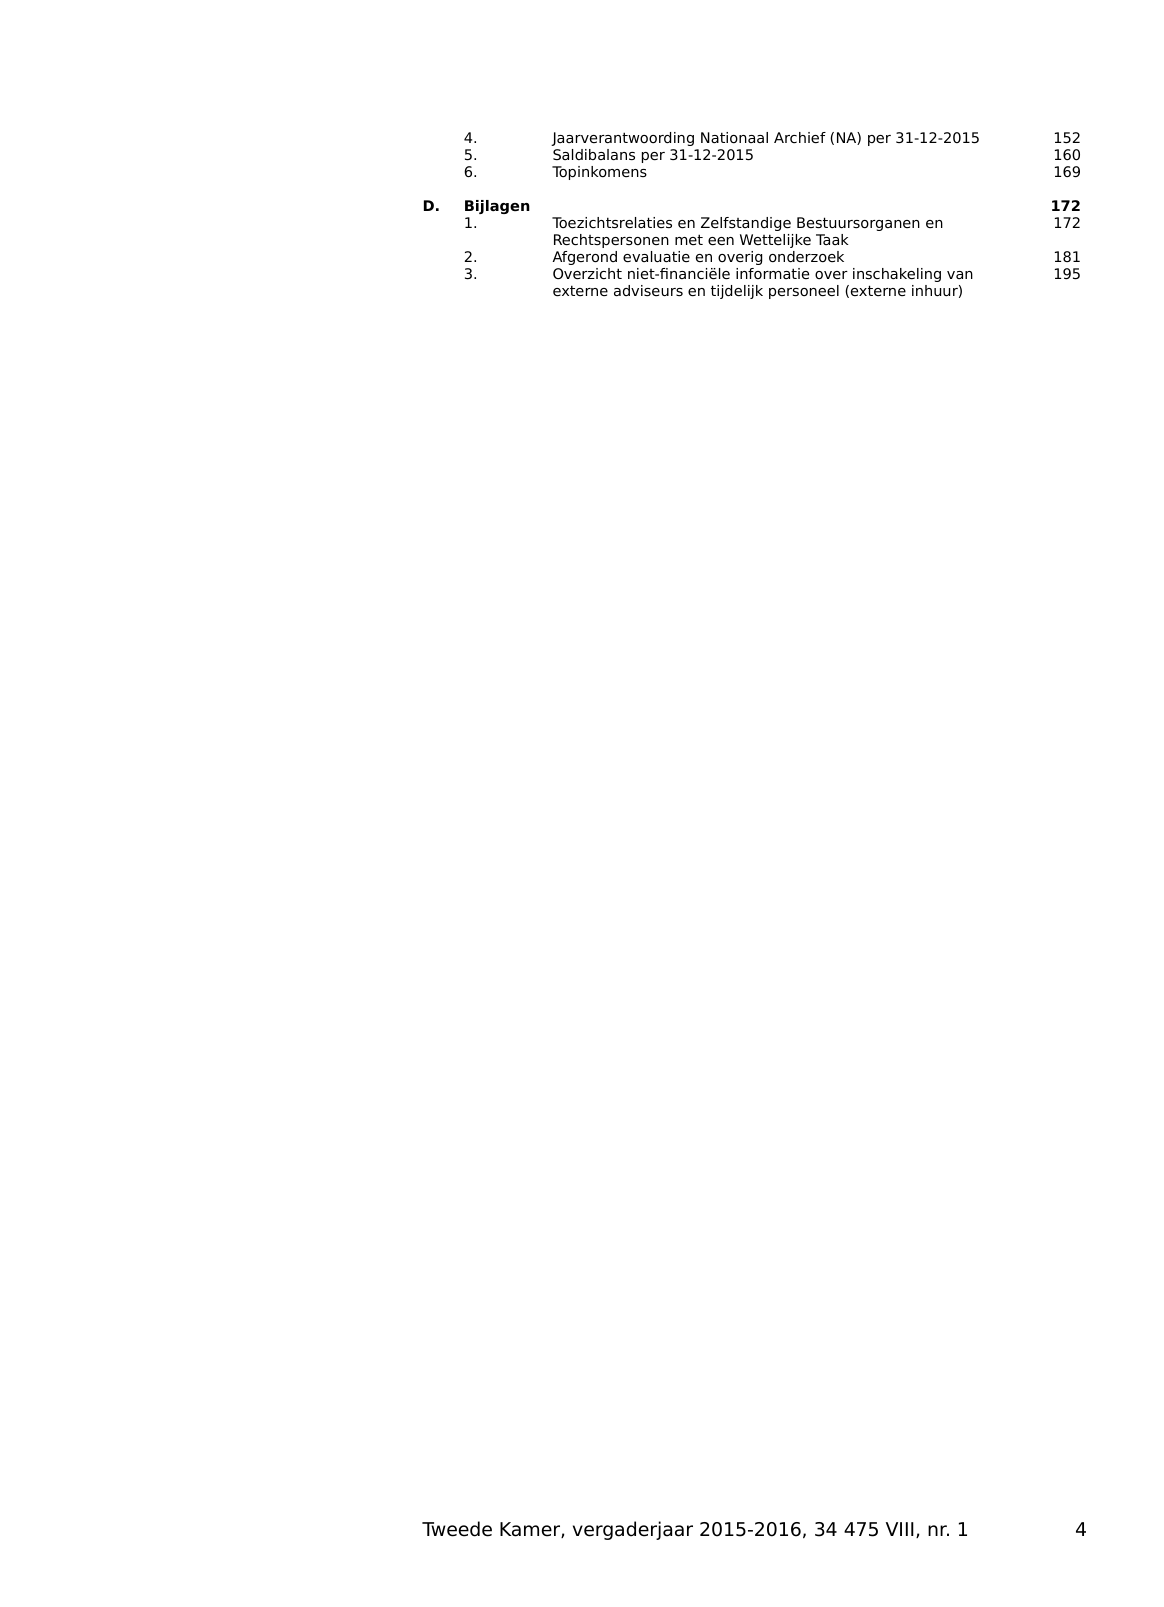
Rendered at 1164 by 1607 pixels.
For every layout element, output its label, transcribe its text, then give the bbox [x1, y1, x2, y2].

table_cell 4. [458, 130, 546, 147]
table_cell [422, 266, 458, 300]
table_cell Jaarverantwoording Nationaal Archief (NA) per 31-12-2015 [546, 130, 1013, 147]
table_cell Afgerond evaluatie en overig onderzoek [546, 249, 1013, 266]
table_cell [422, 147, 458, 164]
table_cell 160 [1013, 147, 1087, 164]
table_cell 172 [1013, 215, 1087, 249]
table_cell 2. [458, 249, 546, 266]
table_cell [422, 181, 458, 198]
table_cell 152 [1013, 130, 1087, 147]
table_cell 181 [1013, 249, 1087, 266]
table_cell [458, 181, 1013, 198]
table_cell 195 [1013, 266, 1087, 300]
table_cell 6. [458, 164, 546, 181]
table_cell 169 [1013, 164, 1087, 181]
table_cell 5. [458, 147, 546, 164]
table_cell 1. [458, 215, 546, 249]
table_cell Bijlagen [458, 198, 1013, 215]
table_cell Overzicht niet-financiële informatie over inschakeling van externe adviseurs en tijdelijk personeel (externe inhuur) [546, 266, 1013, 300]
table_cell 172 [1013, 198, 1087, 215]
table_cell [1013, 181, 1087, 198]
table_cell [422, 215, 458, 249]
table_cell [422, 130, 458, 147]
table_cell [422, 164, 458, 181]
table_cell 3. [458, 266, 546, 300]
table_cell Toezichtsrelaties en Zelfstandige Bestuursorganen en Rechtspersonen met een Wettelijke Taak [546, 215, 1013, 249]
table_cell Saldibalans per 31-12-2015 [546, 147, 1013, 164]
table_cell Topinkomens [546, 164, 1013, 181]
table_cell D. [422, 198, 458, 215]
table_cell [422, 249, 458, 266]
